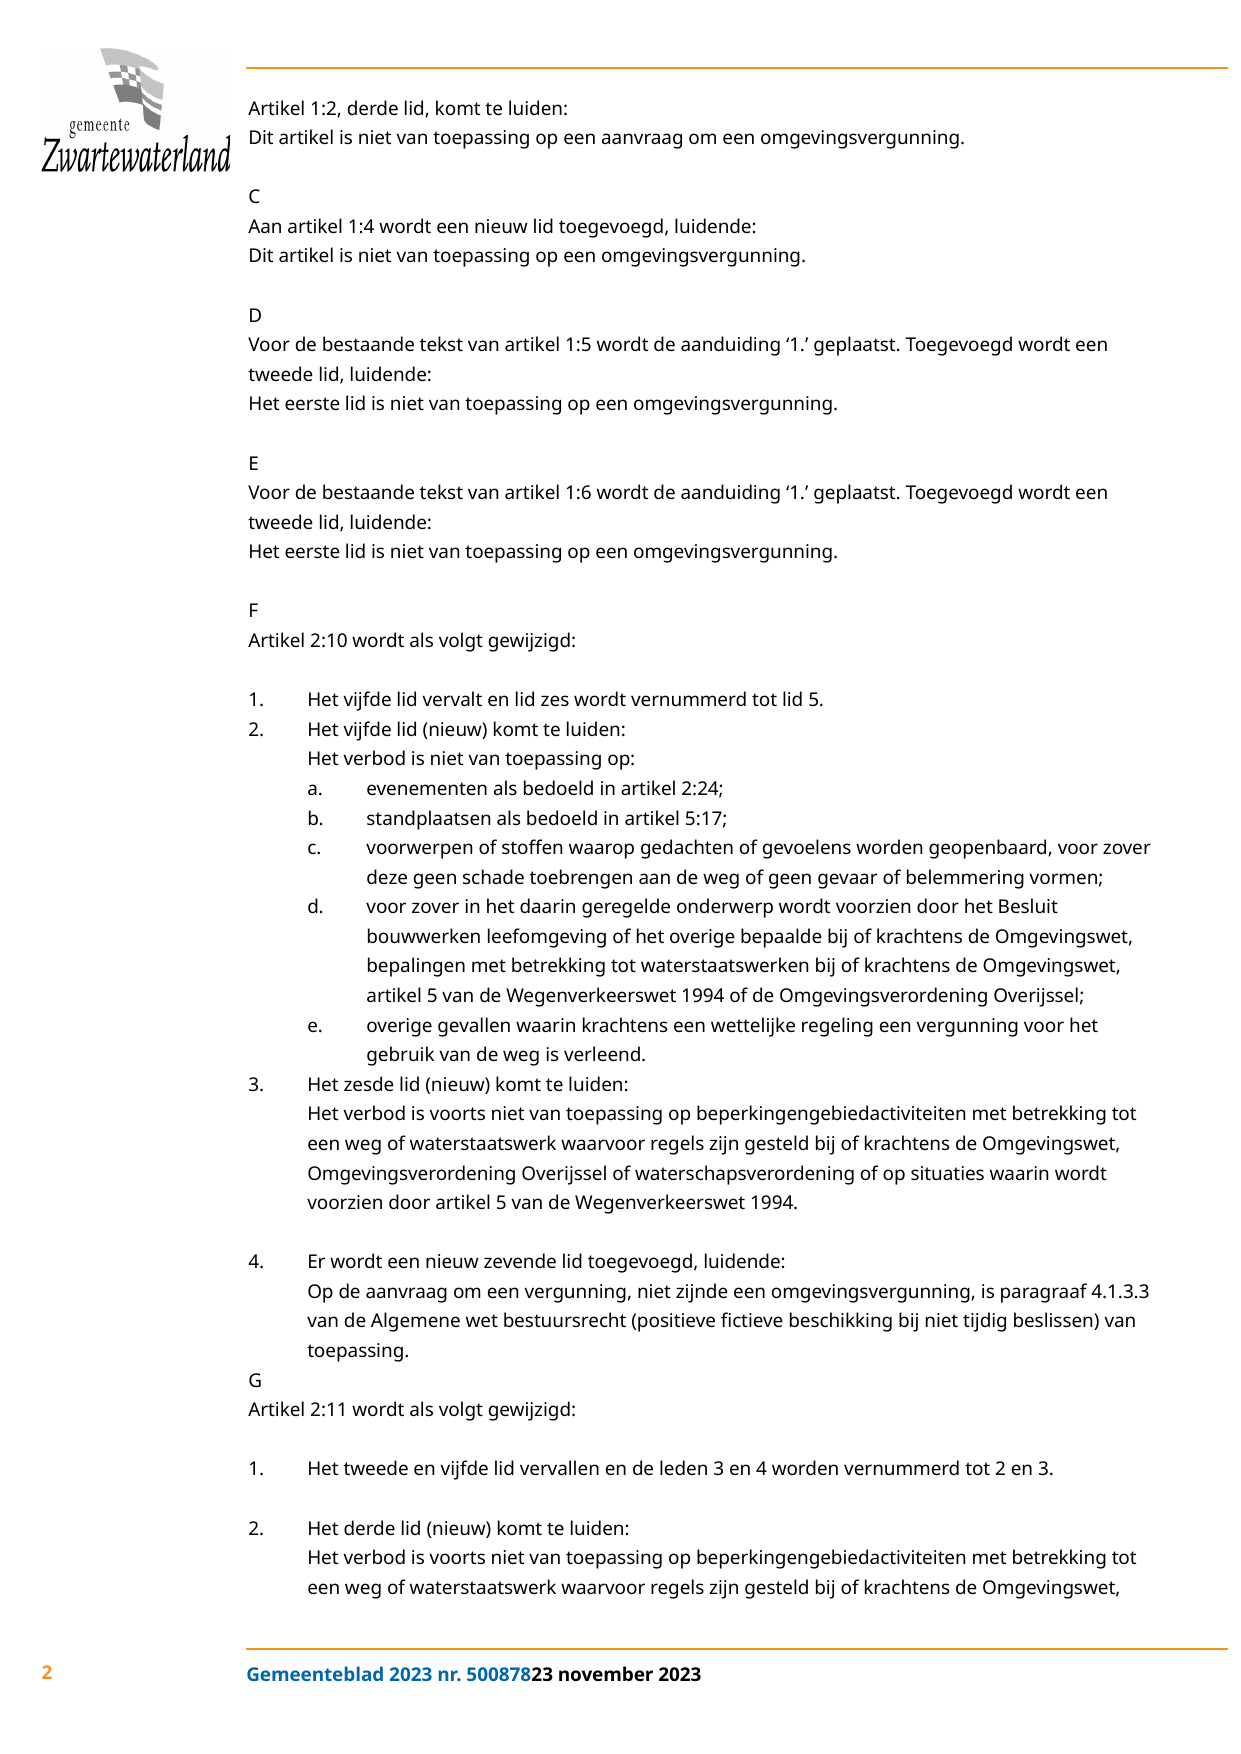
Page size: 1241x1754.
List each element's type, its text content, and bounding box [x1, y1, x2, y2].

text Artikel 1:2, derde lid, komt te luiden: [248, 95, 1152, 121]
text Voor de bestaande tekst van artikel 1:5 wordt de aanduiding ‘1.’ geplaatst. Toegevoegd wordt een tweede lid, luidende: [248, 331, 1152, 387]
list Het verbod is niet van toepassing op: [248, 746, 1152, 771]
text D [248, 302, 1152, 328]
text Voor de bestaande tekst van artikel 1:6 wordt de aanduiding ‘1.’ geplaatst. Toegevoegd wordt een tweede lid, luidende: [248, 479, 1152, 535]
list Het vijfde lid vervalt en lid zes wordt vernummerd tot lid 5. [248, 686, 1152, 712]
list Het zesde lid (nieuw) komt te luiden: [248, 1071, 1152, 1097]
text Dit artikel is niet van toepassing op een omgevingsvergunning. [248, 243, 1152, 268]
text Het eerste lid is niet van toepassing op een omgevingsvergunning. [248, 538, 1152, 564]
picture [41, 47, 231, 172]
text Artikel 2:11 wordt als volgt gewijzigd: [248, 1396, 1152, 1422]
text Aan artikel 1:4 wordt een nieuw lid toegevoegd, luidende: [248, 213, 1152, 239]
text E [248, 450, 1152, 476]
text Dit artikel is niet van toepassing op een aanvraag om een omgevingsvergunning. [248, 124, 1152, 150]
list overige gevallen waarin krachtens een wettelijke regeling een vergunning voor het gebruik van de weg is verleend. [307, 1012, 1152, 1067]
text Artikel 2:10 wordt als volgt gewijzigd: [248, 627, 1152, 653]
list Het vijfde lid (nieuw) komt te luiden: [248, 716, 1152, 742]
text Het eerste lid is niet van toepassing op een omgevingsvergunning. [248, 391, 1152, 416]
list Het derde lid (nieuw) komt te luiden: [248, 1515, 1152, 1541]
text F [248, 598, 1152, 623]
list voor zover in het daarin geregelde onderwerp wordt voorzien door het Besluit bouwwerken leefomgeving of het overige bepaalde bij of krachtens de Omgevingswet, bepalingen met betrekking tot waterstaatswerken bij of krachtens de Omgevingswet, artikel 5 van de Wegenverkeerswet 1994 of de Omgevingsverordening Overijssel; [307, 893, 1152, 1008]
list voorwerpen of stoffen waarop gedachten of gevoelens worden geopenbaard, voor zover deze geen schade toebrengen aan de weg of geen gevaar of belemmering vormen; [307, 834, 1152, 890]
text C [248, 183, 1152, 209]
list Op de aanvraag om een vergunning, niet zijnde een omgevingsvergunning, is paragraaf 4.1.3.3 van de Algemene wet bestuursrecht (positieve fictieve beschikking bij niet tijdig beslissen) van toepassing. [248, 1278, 1152, 1363]
list Er wordt een nieuw zevende lid toegevoegd, luidende: [248, 1248, 1152, 1274]
list standplaatsen als bedoeld in artikel 5:17; [307, 805, 1152, 831]
list evenementen als bedoeld in artikel 2:24; [307, 775, 1152, 801]
list Het tweede en vijfde lid vervallen en de leden 3 en 4 worden vernummerd tot 2 en 3. [248, 1456, 1152, 1481]
list Het verbod is voorts niet van toepassing op beperkingengebiedactiviteiten met betrekking tot een weg of waterstaatswerk waarvoor regels zijn gesteld bij of krachtens de Omgevingswet, [248, 1544, 1152, 1600]
text G [248, 1367, 1152, 1393]
list Het verbod is voorts niet van toepassing op beperkingengebiedactiviteiten met betrekking tot een weg of waterstaatswerk waarvoor regels zijn gesteld bij of krachtens de Omgevingswet, Omgevingsverordening Overijssel of waterschapsverordening of op situaties waarin wordt voorzien door artikel 5 van de Wegenverkeerswet 1994. [248, 1101, 1152, 1215]
